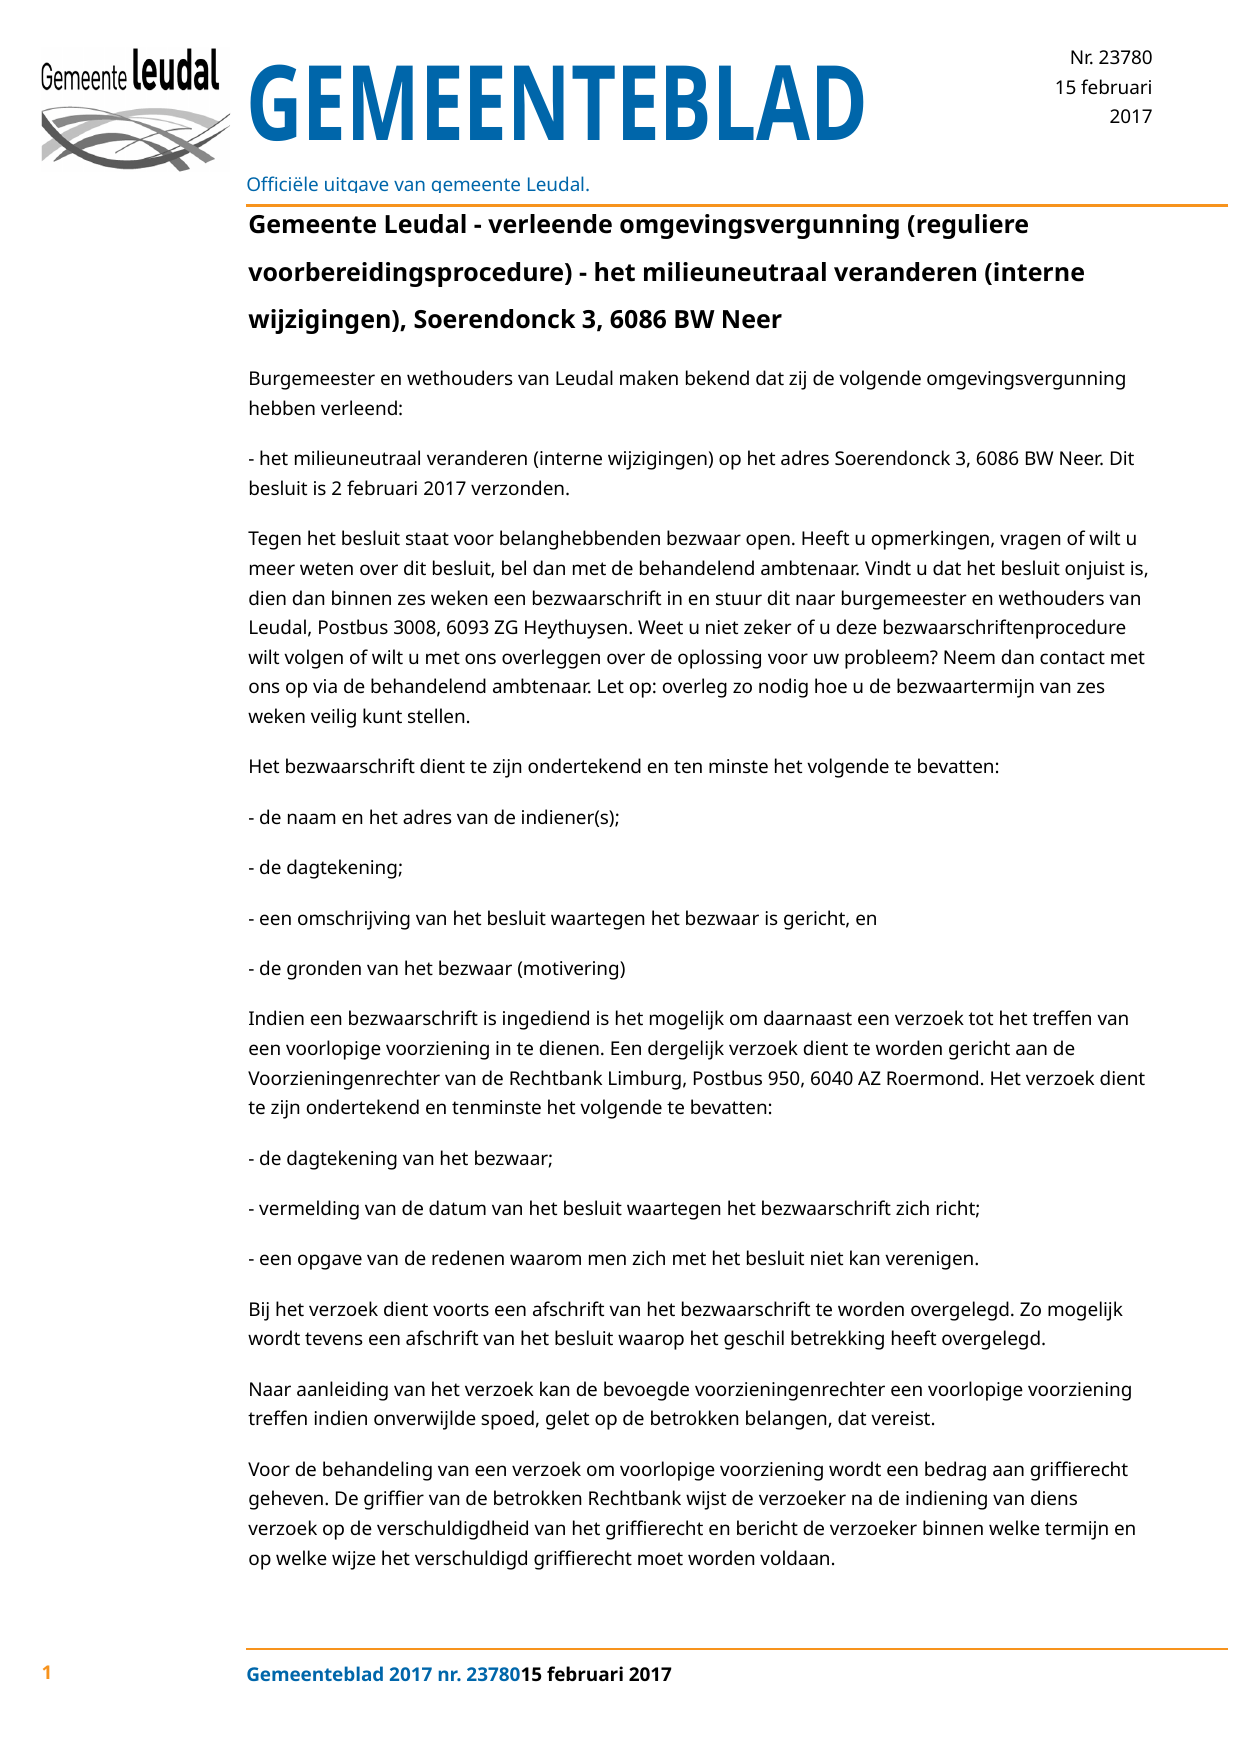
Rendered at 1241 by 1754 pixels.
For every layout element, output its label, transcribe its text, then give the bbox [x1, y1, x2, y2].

text - de dagtekening; [248, 854, 1152, 880]
text - een opgave van de redenen waarom men zich met het besluit niet kan verenigen. [248, 1246, 1152, 1271]
text Bij het verzoek dient voorts een afschrift van het bezwaarschrift te worden overgelegd. Zo mogelijk wordt tevens een afschrift van het besluit waarop het geschil betrekking heeft overgelegd. [248, 1296, 1152, 1351]
text Voor de behandeling van een verzoek om voorlopige voorziening wordt een bedrag aan griffierecht geheven. De griffier van de betrokken Rechtbank wijst de verzoeker na de indiening van diens verzoek op de verschuldigdheid van het griffierecht en bericht de verzoeker binnen welke termijn en op welke wijze het verschuldigd griffierecht moet worden voldaan. [248, 1456, 1152, 1570]
text Gemeente Leudal - verleende omgevingsvergunning (reguliere voorbereidingsprocedure) - het milieuneutraal veranderen (interne wijzigingen), Soerendonck 3, 6086 BW Neer [248, 207, 1152, 336]
text - de gronden van het bezwaar (motivering) [248, 955, 1152, 981]
text Burgemeester en wethouders van Leudal maken bekend dat zij de volgende omgevingsvergunning hebben verleend: [248, 366, 1152, 421]
text Tegen het besluit staat voor belanghebbenden bezwaar open. Heeft u opmerkingen, vragen of wilt u meer weten over dit besluit, bel dan met de behandelend ambtenaar. Vindt u dat het besluit onjuist is, dien dan binnen zes weken een bezwaarschrift in en stuur dit naar burgemeester en wethouders van Leudal, Postbus 3008, 6093 ZG Heythuysen. Weet u niet zeker of u deze bezwaarschriftenprocedure wilt volgen of wilt u met ons overleggen over de oplossing voor uw probleem? Neem dan contact met ons op via de behandelend ambtenaar. Let op: overleg zo nodig hoe u de bezwaartermijn van zes weken veilig kunt stellen. [248, 526, 1152, 729]
text Het bezwaarschrift dient te zijn ondertekend en ten minste het volgende te bevatten: [248, 753, 1152, 779]
text Indien een bezwaarschrift is ingediend is het mogelijk om daarnaast een verzoek tot het treffen van een voorlopige voorziening in te dienen. Een dergelijk verzoek dient te worden gericht aan de Voorzieningenrechter van de Rechtbank Limburg, Postbus 950, 6040 AZ Roermond. Het verzoek dient te zijn ondertekend en tenminste het volgende te bevatten: [248, 1006, 1152, 1120]
text - de naam en het adres van de indiener(s); [248, 804, 1152, 829]
text - de dagtekening van het bezwaar; [248, 1145, 1152, 1170]
text Naar aanleiding van het verzoek kan de bevoegde voorzieningenrechter een voorlopige voorziening treffen indien onverwijlde spoed, gelet op de betrokken belangen, dat vereist. [248, 1376, 1152, 1431]
picture [41, 47, 231, 172]
text - een omschrijving van het besluit waartegen het bezwaar is gericht, en [248, 905, 1152, 930]
text - vermelding van de datum van het besluit waartegen het bezwaarschrift zich richt; [248, 1195, 1152, 1221]
text - het milieuneutraal veranderen (interne wijzigingen) op het adres Soerendonck 3, 6086 BW Neer. Dit besluit is 2 februari 2017 verzonden. [248, 446, 1152, 501]
